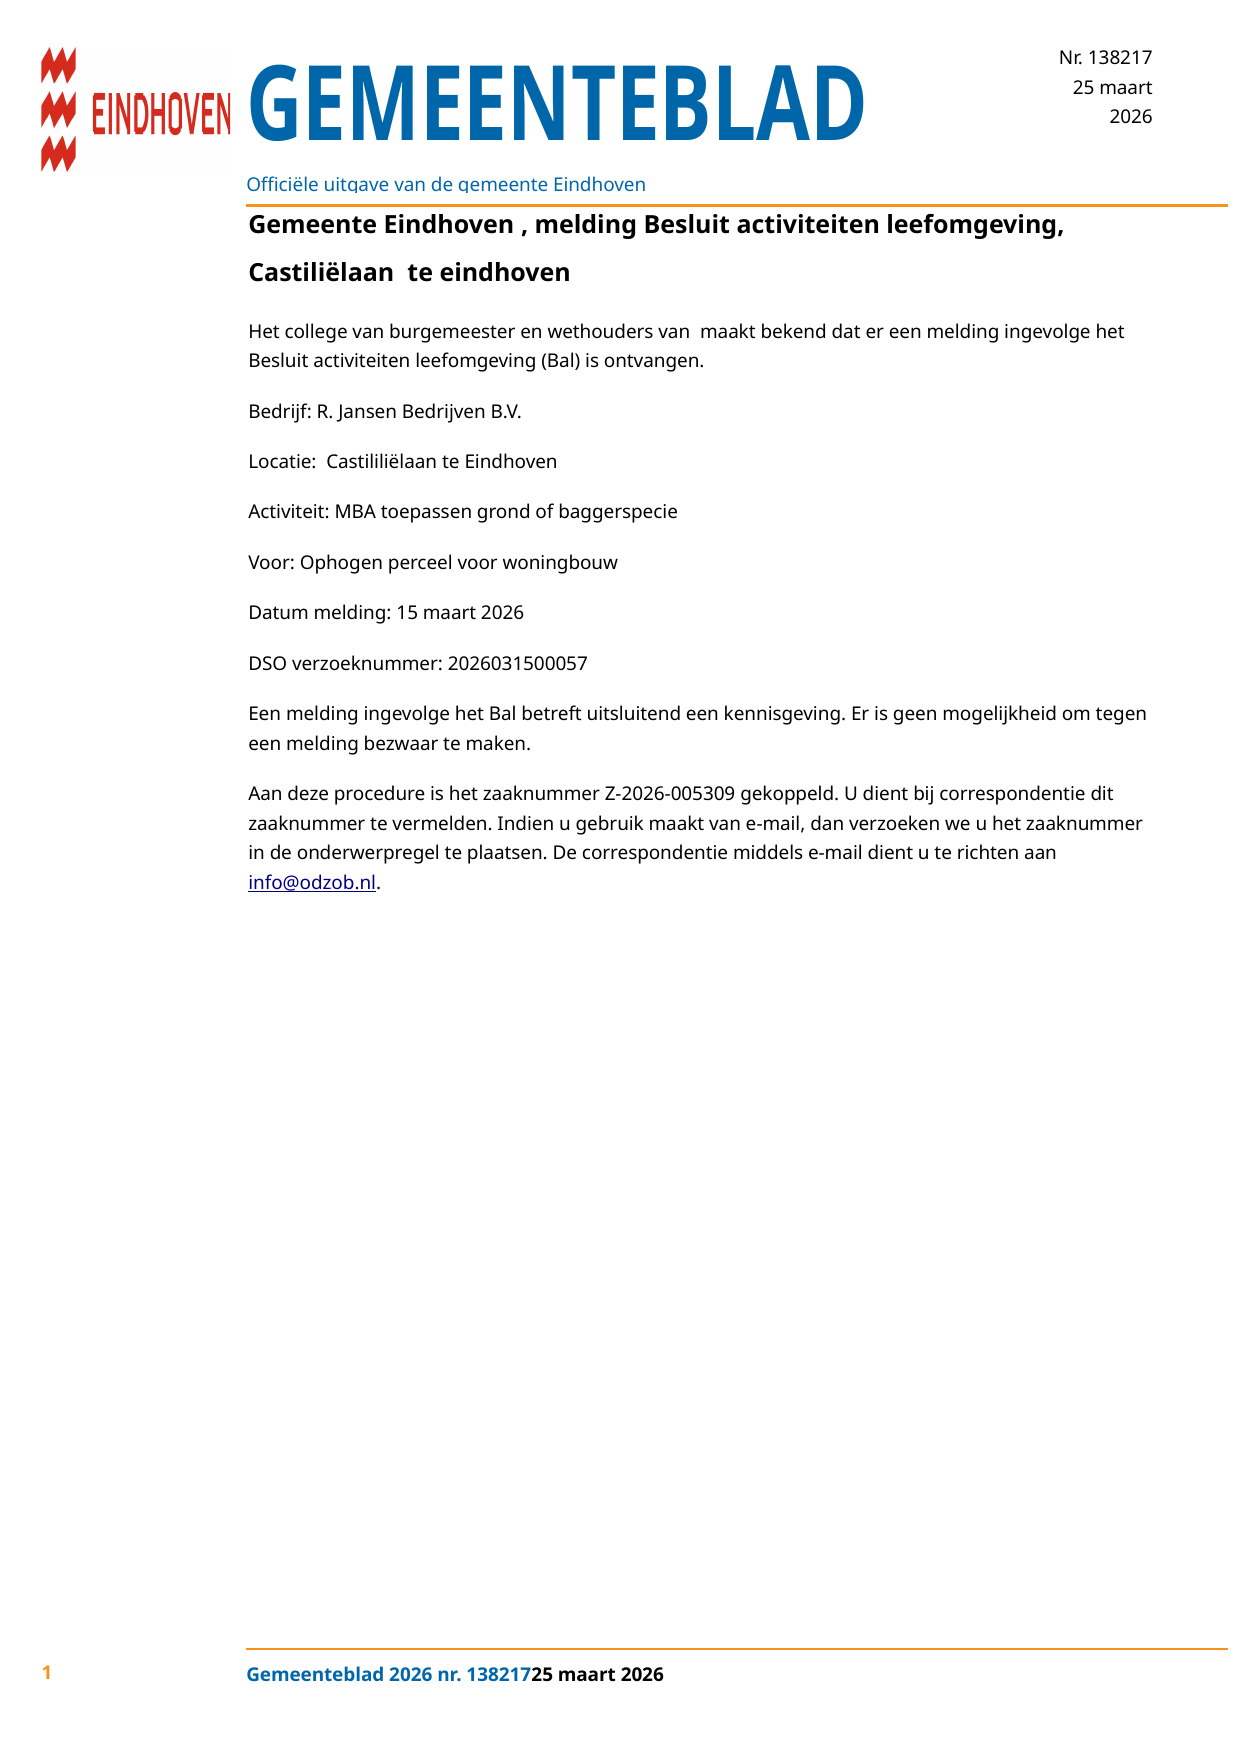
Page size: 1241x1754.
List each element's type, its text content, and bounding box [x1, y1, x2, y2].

text Voor: Ophogen perceel voor woningbouw [248, 549, 1152, 575]
text Activiteit: MBA toepassen grond of baggerspecie [248, 499, 1152, 524]
text Een melding ingevolge het Bal betreft uitsluitend een kennisgeving. Er is geen mogelijkheid om tegen een melding bezwaar te maken. [248, 700, 1152, 756]
picture [41, 47, 231, 172]
text Datum melding: 15 maart 2026 [248, 599, 1152, 625]
text Het college van burgemeester en wethouders van ​ maakt bekend dat er een melding ingevolge het Besluit activiteiten leefomgeving (Bal) is ontvangen. [248, 318, 1152, 373]
text Bedrijf: R. Jansen Bedrijven B.V. [248, 398, 1152, 424]
text Locatie: ​ Castililiëlaan​​ te Eindhoven ​ [248, 448, 1152, 474]
text Aan deze procedure is het zaaknummer Z-2026-005309 gekoppeld. U dient bij correspondentie dit zaaknummer te vermelden. Indien u gebruik maakt van e-mail, dan verzoeken we u het zaaknummer in de onderwerpregel te plaatsen. De correspondentie middels e-mail dient u te richten aan info@odzob.nl. [248, 780, 1152, 895]
text Gemeente Eindhoven ​, melding Besluit activiteiten leefomgeving, Castiliëlaan​ ​​ te eindhoven [248, 207, 1152, 288]
text DSO verzoeknummer: 2026031500057 [248, 650, 1152, 676]
